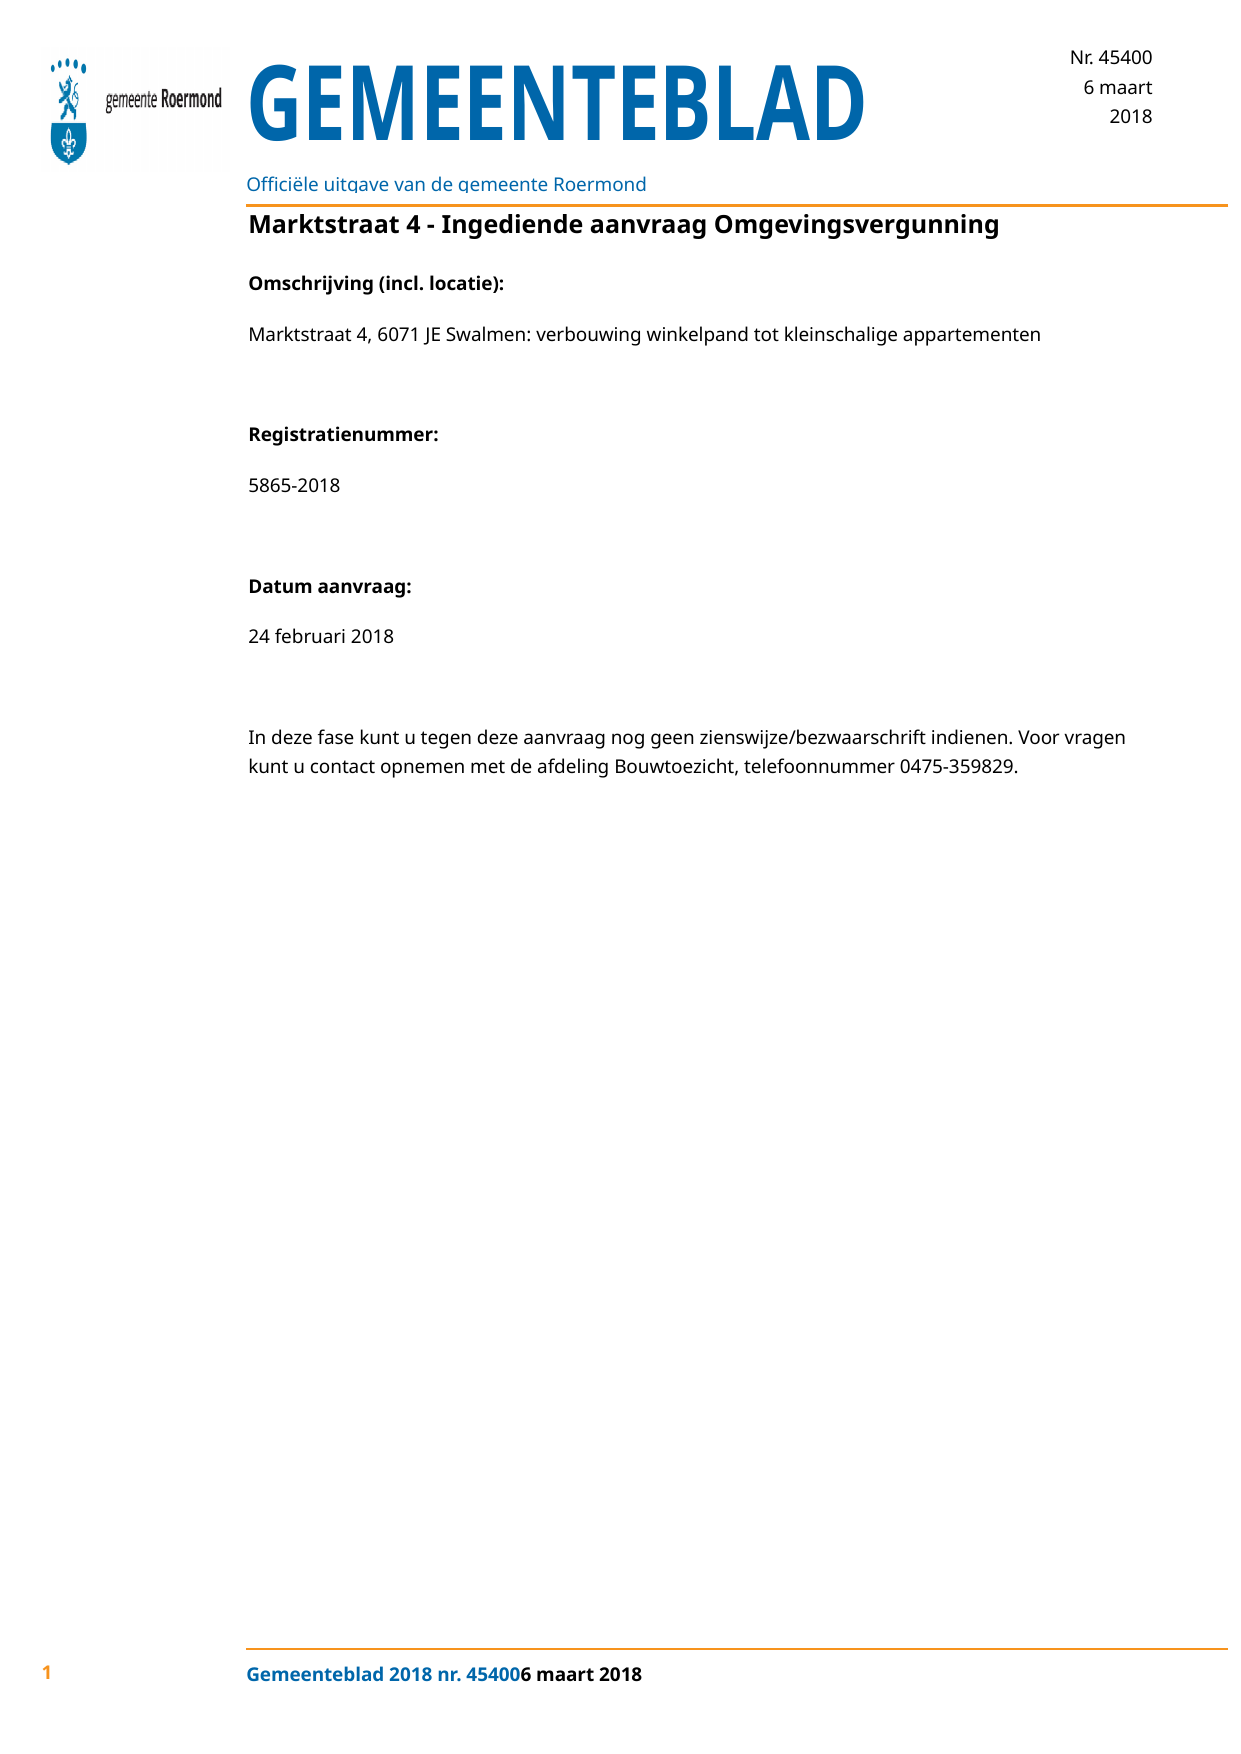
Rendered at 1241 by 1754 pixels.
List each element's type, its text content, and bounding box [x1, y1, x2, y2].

text Omschrijving (incl. locatie): [248, 270, 1152, 296]
text 5865-2018 [248, 472, 1152, 498]
text In deze fase kunt u tegen deze aanvraag nog geen zienswijze/bezwaarschrift indienen. Voor vragen kunt u contact opnemen met de afdeling Bouwtoezicht, telefoonnummer 0475-359829. [248, 724, 1152, 779]
text 24 februari 2018 [248, 623, 1152, 649]
text Datum aanvraag: [248, 573, 1152, 598]
text Marktstraat 4, 6071 JE Swalmen: verbouwing winkelpand tot kleinschalige appartementen [248, 321, 1152, 346]
picture [41, 47, 231, 172]
text Registratienummer: [248, 422, 1152, 447]
text Marktstraat 4 - Ingediende aanvraag Omgevingsvergunning [248, 207, 1152, 241]
